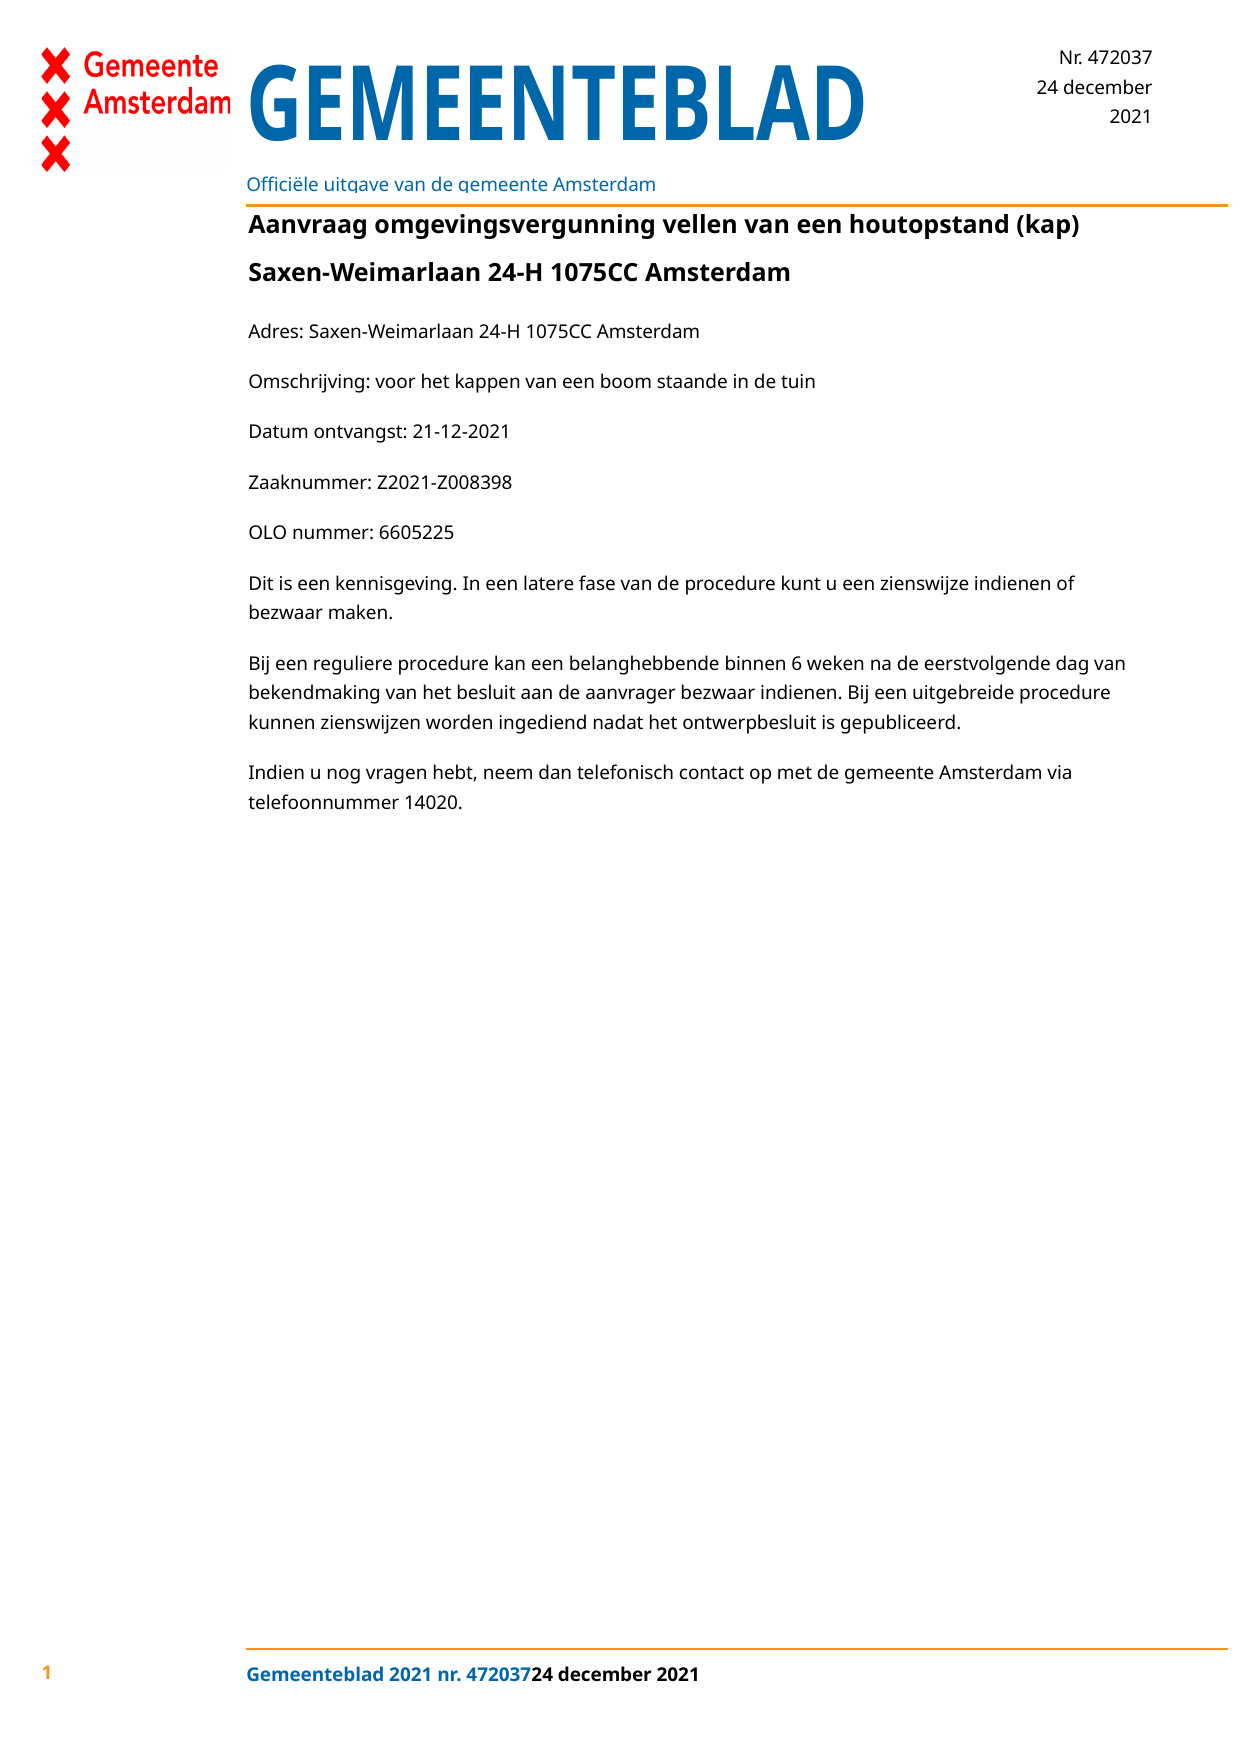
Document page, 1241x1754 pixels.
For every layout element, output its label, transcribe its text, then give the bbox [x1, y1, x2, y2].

text OLO nummer: 6605225 [248, 519, 1152, 545]
text Bij een reguliere procedure kan een belanghebbende binnen 6 weken na de eerstvolgende dag van bekendmaking van het besluit aan de aanvrager bezwaar indienen. Bij een uitgebreide procedure kunnen zienswijzen worden ingediend nadat het ontwerpbesluit is gepubliceerd. [248, 650, 1152, 735]
text Zaaknummer: Z2021-Z008398 [248, 469, 1152, 495]
picture [41, 47, 231, 172]
text Omschrijving: voor het kappen van een boom staande in de tuin [248, 368, 1152, 394]
text Datum ontvangst: 21-12-2021 [248, 419, 1152, 444]
text Adres: Saxen-Weimarlaan 24-H 1075CC Amsterdam [248, 318, 1152, 344]
text Dit is een kennisgeving. In een latere fase van de procedure kunt u een zienswijze indienen of bezwaar maken. [248, 570, 1152, 625]
text Aanvraag omgevingsvergunning vellen van een houtopstand (kap) Saxen-Weimarlaan 24-H 1075CC Amsterdam [248, 207, 1152, 288]
text Indien u nog vragen hebt, neem dan telefonisch contact op met de gemeente Amsterdam via telefoonnummer 14020. [248, 759, 1152, 815]
